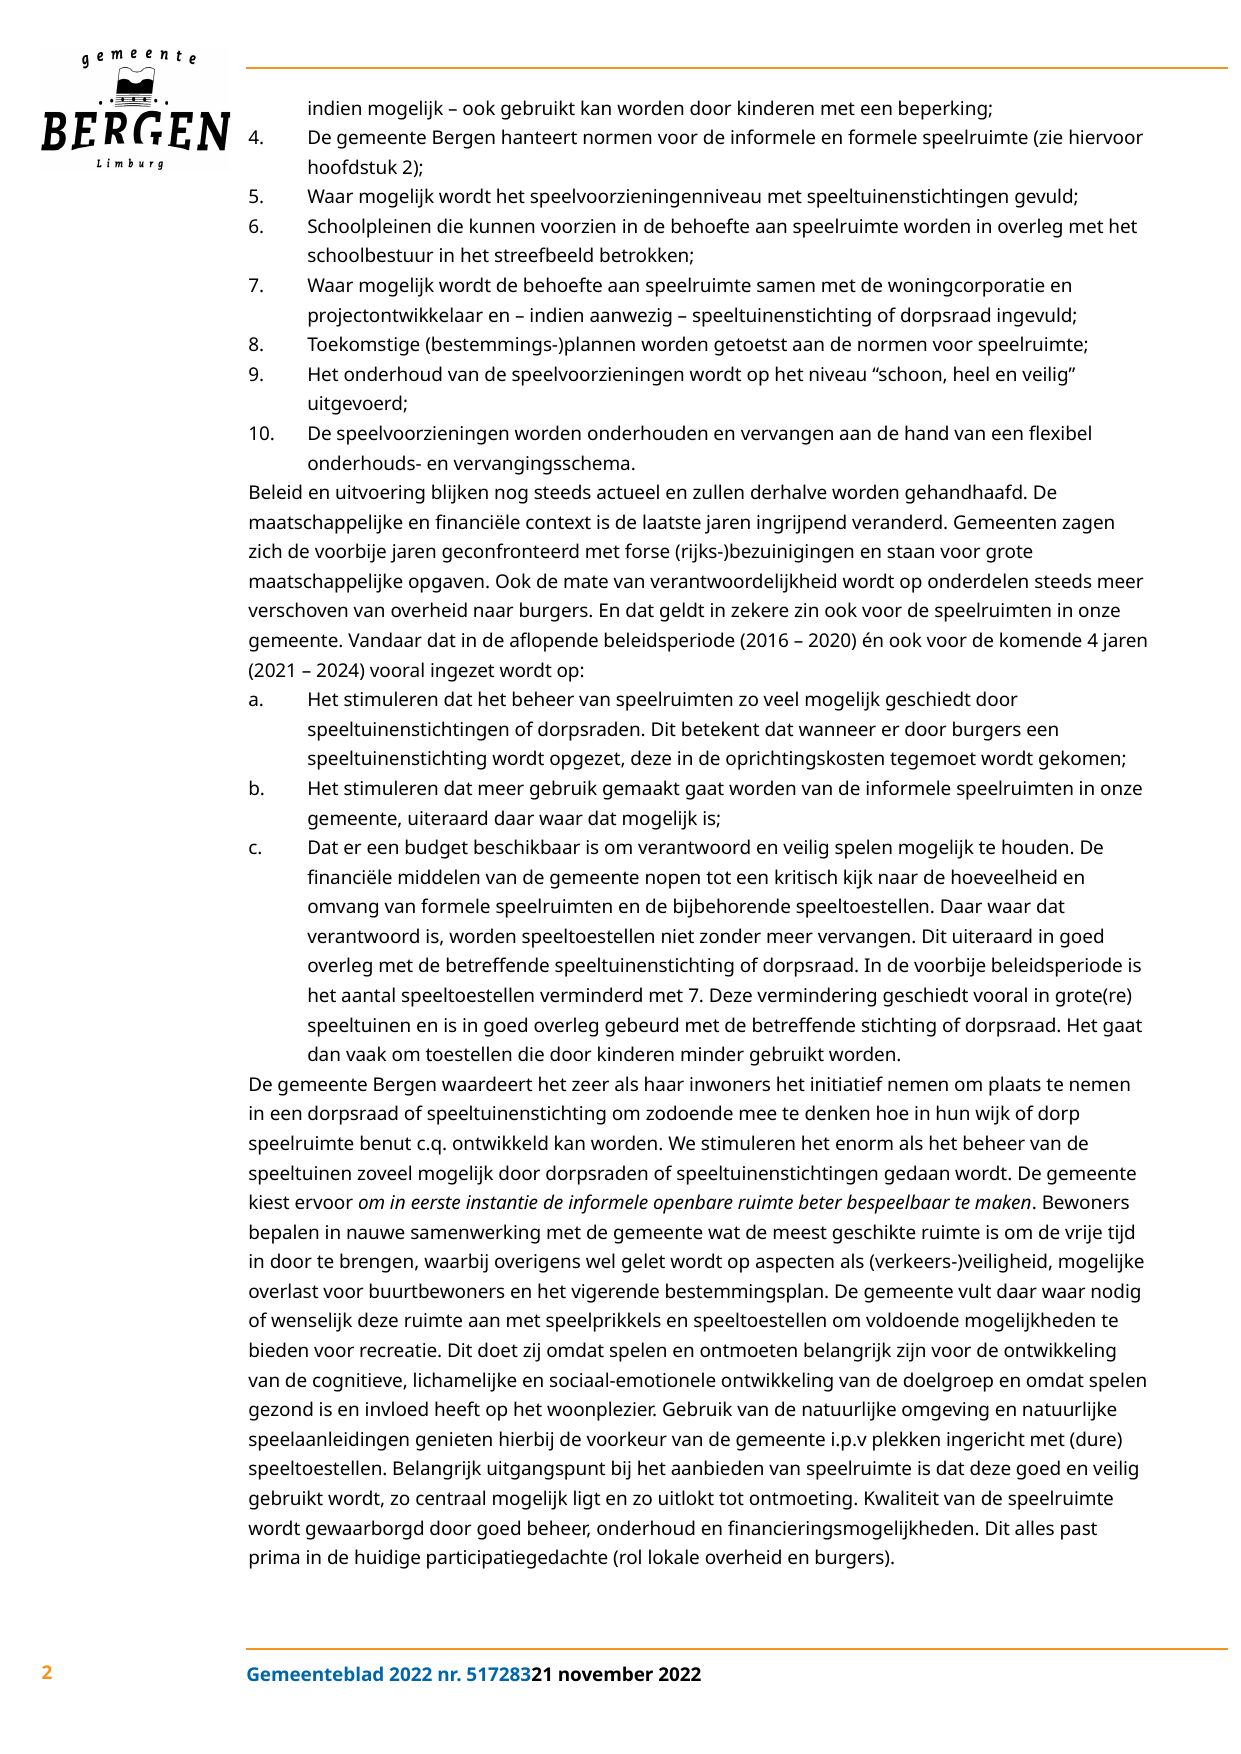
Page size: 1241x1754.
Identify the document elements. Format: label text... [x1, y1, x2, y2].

list Het stimuleren dat het beheer van speelruimten zo veel mogelijk geschiedt door speeltuinenstichtingen of dorpsraden. Dit betekent dat wanneer er door burgers een speeltuinenstichting wordt opgezet, deze in de oprichtingskosten tegemoet wordt gekomen; [248, 686, 1152, 771]
list Waar mogelijk wordt het speelvoorzieningenniveau met speeltuinenstichtingen gevuld; [248, 183, 1152, 209]
list Toekomstige (bestemmings-)plannen worden getoetst aan de normen voor speelruimte; [248, 331, 1152, 357]
list Het onderhoud van de speelvoorzieningen wordt op het niveau “schoon, heel en veilig” uitgevoerd; [248, 361, 1152, 416]
picture [41, 47, 231, 172]
list De speelvoorzieningen worden onderhouden en vervangen aan de hand van een flexibel onderhouds- en vervangingsschema. [248, 420, 1152, 476]
list Het stimuleren dat meer gebruik gemaakt gaat worden van de informele speelruimten in onze gemeente, uiteraard daar waar dat mogelijk is; [248, 775, 1152, 831]
list Waar mogelijk wordt de behoefte aan speelruimte samen met de woningcorporatie en projectontwikkelaar en – indien aanwezig – speeltuinenstichting of dorpsraad ingevuld; [248, 272, 1152, 328]
text Beleid en uitvoering blijken nog steeds actueel en zullen derhalve worden gehandhaafd. De maatschappelijke en financiële context is de laatste jaren ingrijpend veranderd. Gemeenten zagen zich de voorbije jaren geconfronteerd met forse (rijks-)bezuinigingen en staan voor grote maatschappelijke opgaven. Ook de mate van verantwoordelijkheid wordt op onderdelen steeds meer verschoven van overheid naar burgers. En dat geldt in zekere zin ook voor de speelruimten in onze gemeente. Vandaar dat in de aflopende beleidsperiode (2016 – 2020) én ook voor de komende 4 jaren (2021 – 2024) vooral ingezet wordt op: [248, 479, 1152, 683]
list indien mogelijk – ook gebruikt kan worden door kinderen met een beperking; [248, 95, 1152, 121]
list Schoolpleinen die kunnen voorzien in de behoefte aan speelruimte worden in overleg met het schoolbestuur in het streefbeeld betrokken; [248, 213, 1152, 268]
list De gemeente Bergen hanteert normen voor de informele en formele speelruimte (zie hiervoor hoofdstuk 2); [248, 124, 1152, 180]
text De gemeente Bergen waardeert het zeer als haar inwoners het initiatief nemen om plaats te nemen in een dorpsraad of speeltuinenstichting om zodoende mee te denken hoe in hun wijk of dorp speelruimte benut c.q. ontwikkeld kan worden. We stimuleren het enorm als het beheer van de speeltuinen zoveel mogelijk door dorpsraden of speeltuinenstichtingen gedaan wordt. De gemeente kiest ervoor om in eerste instantie de informele openbare ruimte beter bespeelbaar te maken. Bewoners bepalen in nauwe samenwerking met de gemeente wat de meest geschikte ruimte is om de vrije tijd in door te brengen, waarbij overigens wel gelet wordt op aspecten als (verkeers-)veiligheid, mogelijke overlast voor buurtbewoners en het vigerende bestemmingsplan. De gemeente vult daar waar nodig of wenselijk deze ruimte aan met speelprikkels en speeltoestellen om voldoende mogelijkheden te bieden voor recreatie. Dit doet zij omdat spelen en ontmoeten belangrijk zijn voor de ontwikkeling van de cognitieve, lichamelijke en sociaal-emotionele ontwikkeling van de doelgroep en omdat spelen gezond is en invloed heeft op het woonplezier. Gebruik van de natuurlijke omgeving en natuurlijke speelaanleidingen genieten hierbij de voorkeur van de gemeente i.p.v plekken ingericht met (dure) speeltoestellen. Belangrijk uitgangspunt bij het aanbieden van speelruimte is dat deze goed en veilig gebruikt wordt, zo centraal mogelijk ligt en zo uitlokt tot ontmoeting. Kwaliteit van de speelruimte wordt gewaarborgd door goed beheer, onderhoud en financieringsmogelijkheden. Dit alles past prima in de huidige participatiegedachte (rol lokale overheid en burgers). [248, 1071, 1152, 1570]
list Dat er een budget beschikbaar is om verantwoord en veilig spelen mogelijk te houden. De financiële middelen van de gemeente nopen tot een kritisch kijk naar de hoeveelheid en omvang van formele speelruimten en de bijbehorende speeltoestellen. Daar waar dat verantwoord is, worden speeltoestellen niet zonder meer vervangen. Dit uiteraard in goed overleg met de betreffende speeltuinenstichting of dorpsraad. In de voorbije beleidsperiode is het aantal speeltoestellen verminderd met 7. Deze vermindering geschiedt vooral in grote(re) speeltuinen en is in goed overleg gebeurd met de betreffende stichting of dorpsraad. Het gaat dan vaak om toestellen die door kinderen minder gebruikt worden. [248, 834, 1152, 1067]
